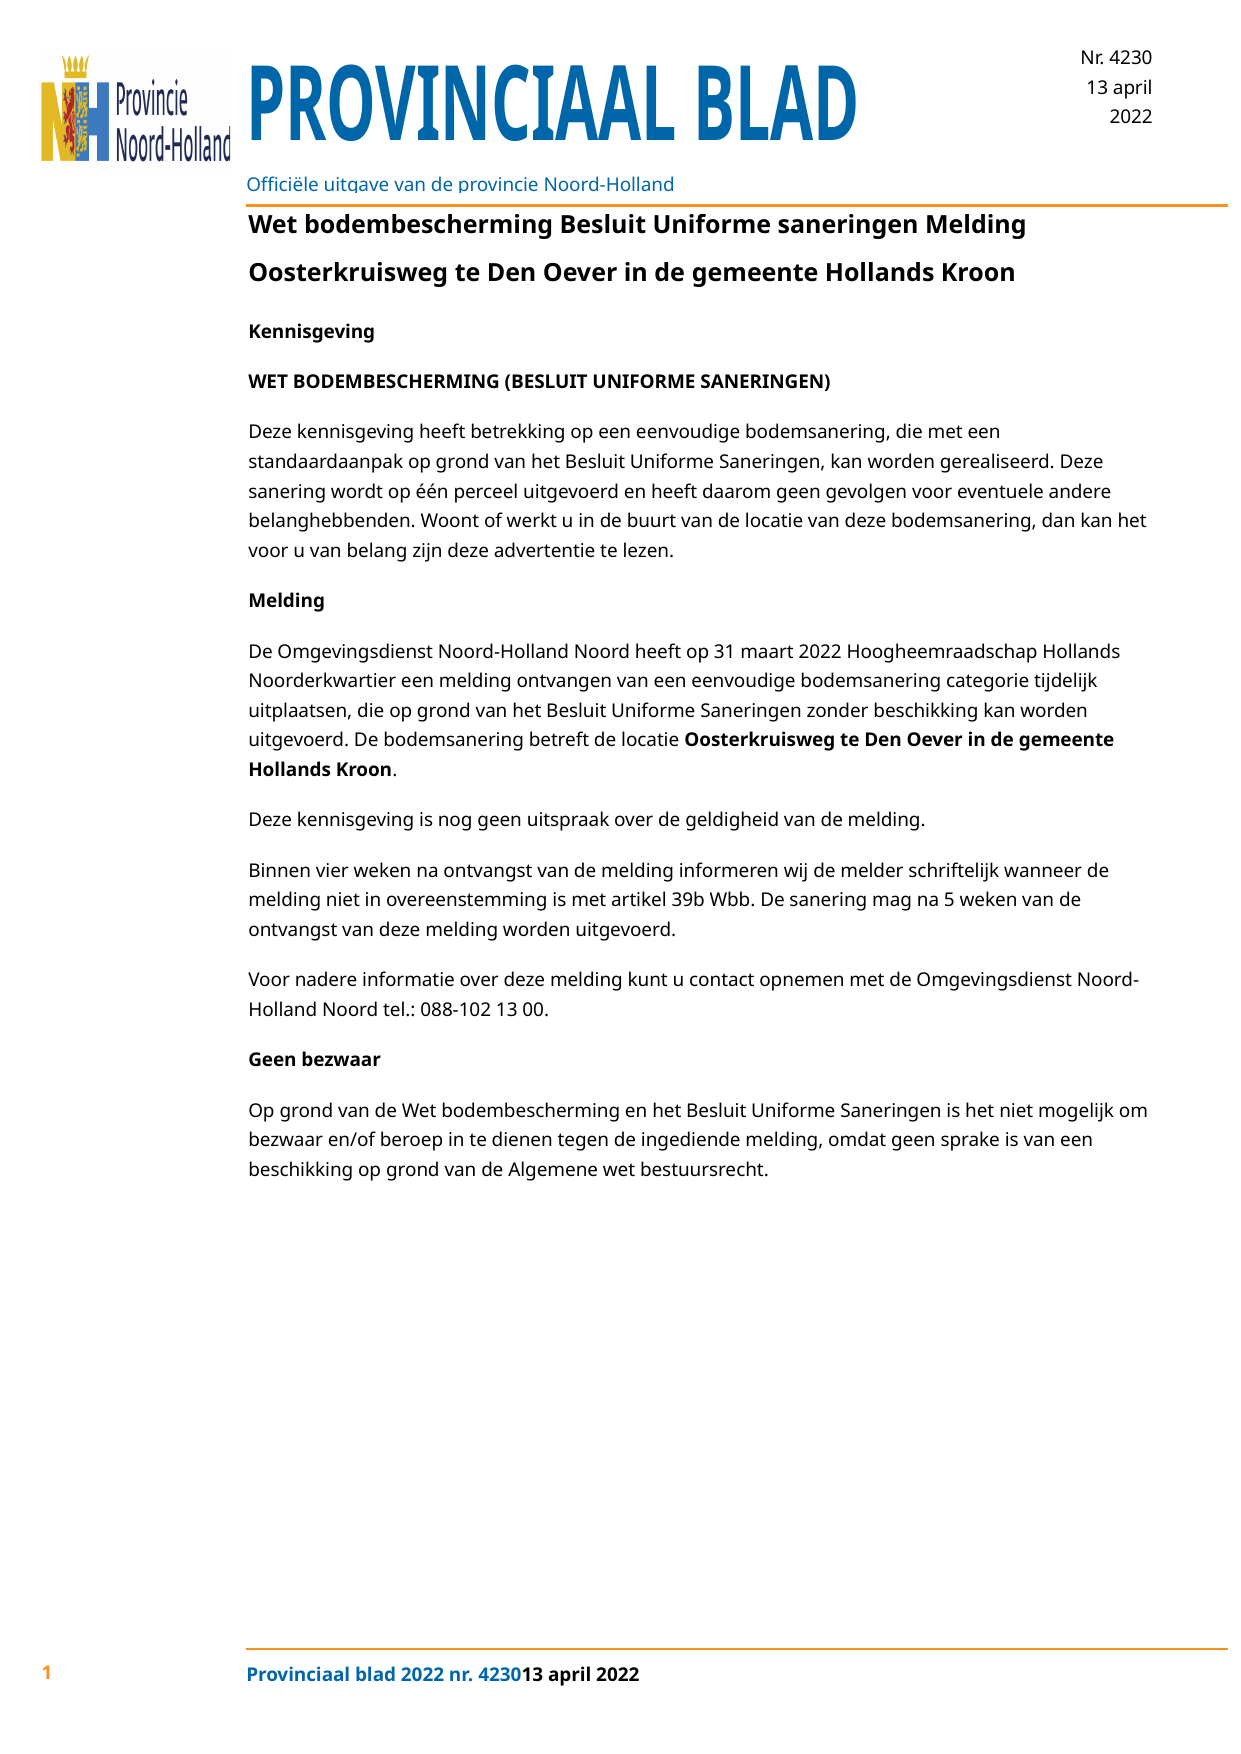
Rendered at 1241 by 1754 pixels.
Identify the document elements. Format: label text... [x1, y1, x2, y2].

text Wet bodembescherming Besluit Uniforme saneringen Melding Oosterkruisweg te Den Oever in de gemeente Hollands Kroon [248, 207, 1152, 288]
picture [41, 47, 231, 172]
text Op grond van de Wet bodembescherming en het Besluit Uniforme Saneringen is het niet mogelijk om bezwaar en/of beroep in te dienen tegen de ingediende melding, omdat geen sprake is van een beschikking op grond van de Algemene wet bestuursrecht. [248, 1097, 1152, 1182]
text Geen bezwaar [248, 1047, 1152, 1072]
text De Omgevingsdienst Noord-Holland Noord heeft op 31 maart 2022 Hoogheemraadschap Hollands Noorderkwartier een melding ontvangen van een eenvoudige bodemsanering categorie tijdelijk uitplaatsen, die op grond van het Besluit Uniforme Saneringen zonder beschikking kan worden uitgevoerd. De bodemsanering betreft de locatie Oosterkruisweg te Den Oever in de gemeente Hollands Kroon. [248, 638, 1152, 782]
text WET BODEMBESCHERMING (BESLUIT UNIFORME SANERINGEN) [248, 368, 1152, 394]
text Voor nadere informatie over deze melding kunt u contact opnemen met de Omgevingsdienst Noord-Holland Noord tel.: 088-102 13 00. [248, 967, 1152, 1022]
text Kennisgeving [248, 318, 1152, 344]
text Binnen vier weken na ontvangst van de melding informeren wij de melder schriftelijk wanneer de melding niet in overeenstemming is met artikel 39b Wbb. De sanering mag na 5 weken van de ontvangst van deze melding worden uitgevoerd. [248, 857, 1152, 942]
text Melding [248, 587, 1152, 613]
text Deze kennisgeving is nog geen uitspraak over de geldigheid van de melding. [248, 807, 1152, 832]
text Deze kennisgeving heeft betrekking op een eenvoudige bodemsanering, die met een standaardaanpak op grond van het Besluit Uniforme Saneringen, kan worden gerealiseerd. Deze sanering wordt op één perceel uitgevoerd en heeft daarom geen gevolgen voor eventuele andere belanghebbenden. Woont of werkt u in de buurt van de locatie van deze bodemsanering, dan kan het voor u van belang zijn deze advertentie te lezen. [248, 419, 1152, 563]
